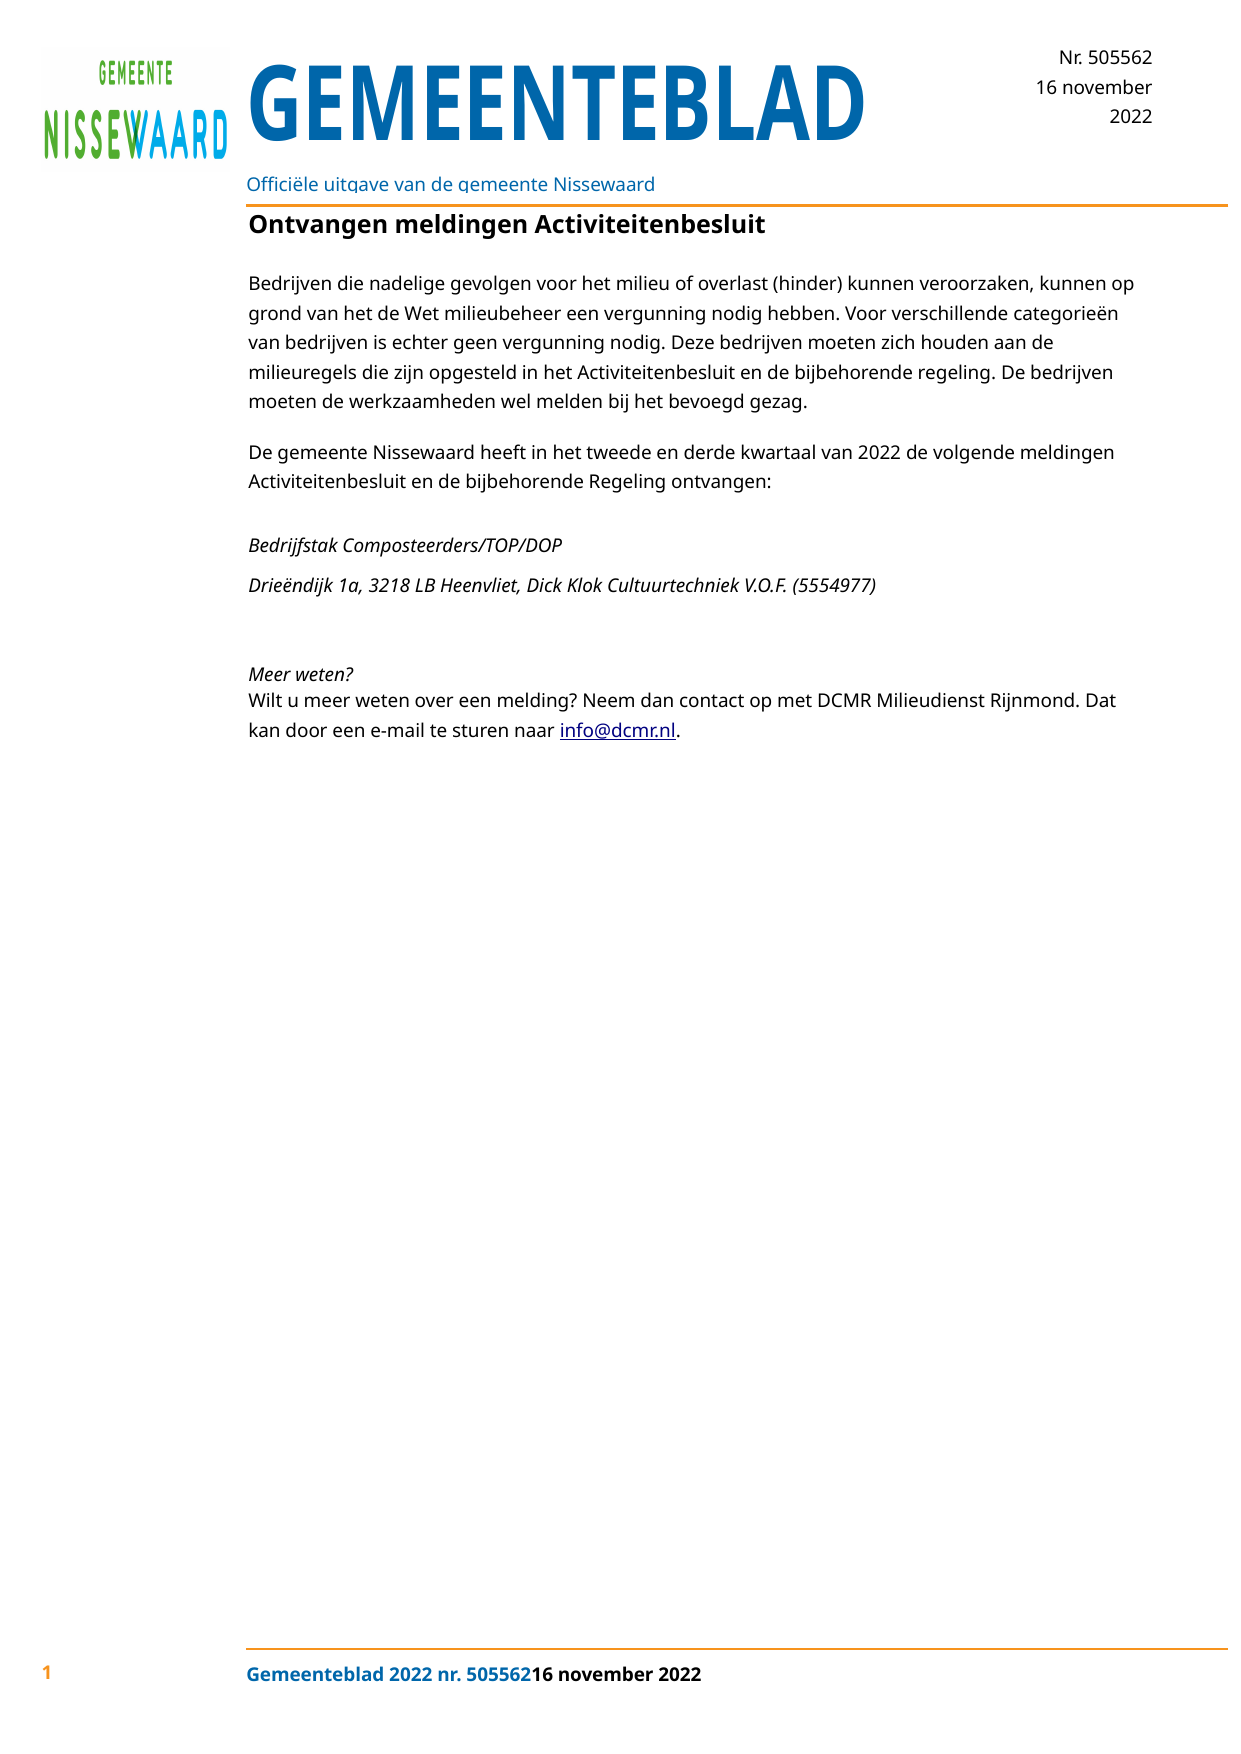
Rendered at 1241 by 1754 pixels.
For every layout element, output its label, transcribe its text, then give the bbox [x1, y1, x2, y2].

text Meer weten? [248, 662, 1152, 687]
text Wilt u meer weten over een melding? Neem dan contact op met DCMR Milieudienst Rijnmond. Dat kan door een e-mail te sturen naar info@dcmr.nl. [248, 687, 1152, 743]
picture [41, 47, 231, 172]
text Drieëndijk 1a, 3218 LB Heenvliet, Dick Klok Cultuurtechniek V.O.F. (5554977) [248, 572, 1152, 598]
text Ontvangen meldingen Activiteitenbesluit [248, 207, 1152, 241]
text Bedrijfstak Composteerders/TOP/DOP [248, 533, 1152, 558]
text De gemeente Nissewaard heeft in het tweede en derde kwartaal van 2022 de volgende meldingen Activiteitenbesluit en de bijbehorende Regeling ontvangen: [248, 439, 1152, 494]
text Bedrijven die nadelige gevolgen voor het milieu of overlast (hinder) kunnen veroorzaken, kunnen op grond van het de Wet milieubeheer een vergunning nodig hebben. Voor verschillende categorieën van bedrijven is echter geen vergunning nodig. Deze bedrijven moeten zich houden aan de milieuregels die zijn opgesteld in het Activiteitenbesluit en de bijbehorende regeling. De bedrijven moeten de werkzaamheden wel melden bij het bevoegd gezag. [248, 270, 1152, 414]
